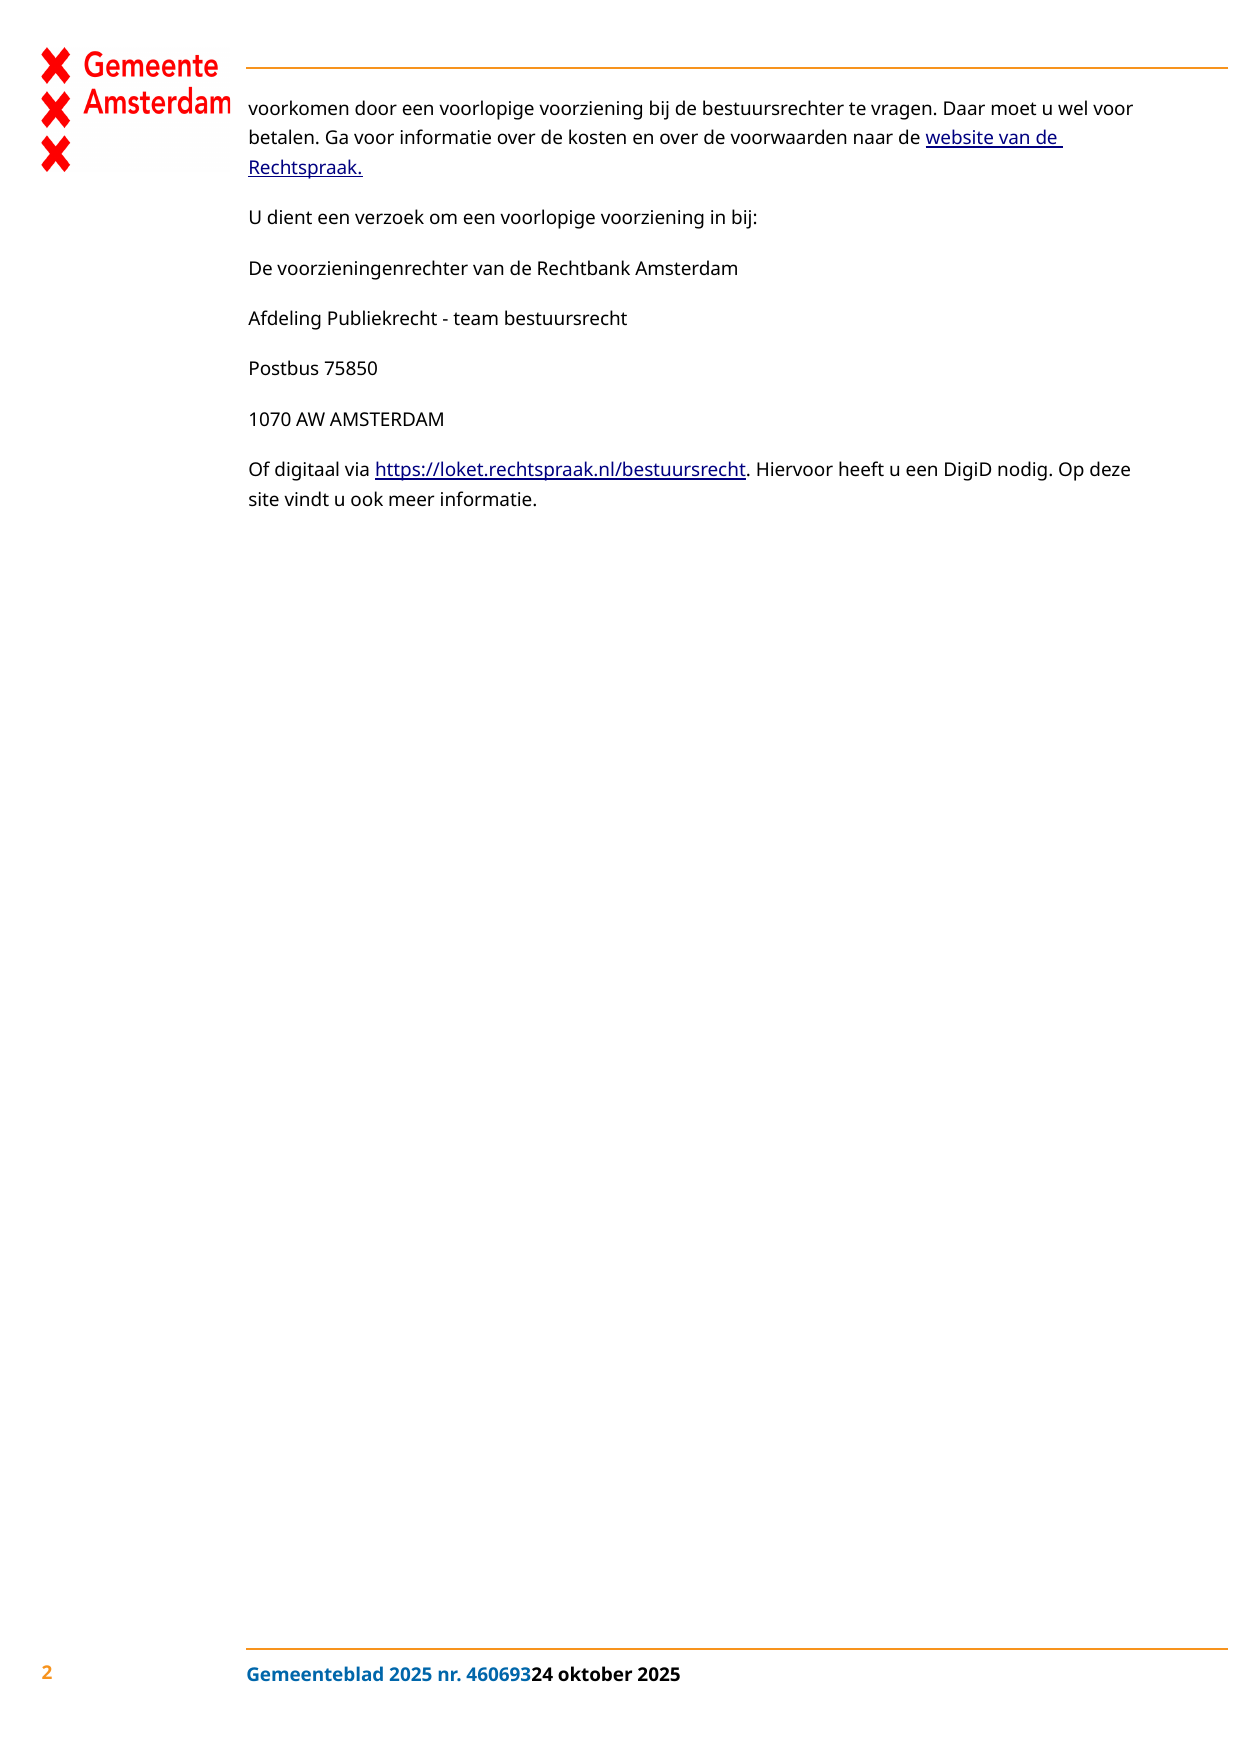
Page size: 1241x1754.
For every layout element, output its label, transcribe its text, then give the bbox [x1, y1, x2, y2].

text Afdeling Publiekrecht - team bestuursrecht [248, 305, 1152, 331]
text voorkomen door een voorlopige voorziening bij de bestuursrechter te vragen. Daar moet u wel voor betalen. Ga voor informatie over de kosten en over de voorwaarden naar de website van de Rechtspraak. [248, 95, 1152, 180]
text De voorzieningenrechter van de Rechtbank Amsterdam [248, 255, 1152, 281]
text U dient een verzoek om een voorlopige voorziening in bij: [248, 204, 1152, 230]
text Postbus 75850 [248, 356, 1152, 381]
picture [41, 47, 231, 172]
text 1070 AW AMSTERDAM [248, 406, 1152, 432]
text Of digitaal via https://loket.rechtspraak.nl/bestuursrecht. Hiervoor heeft u een DigiD nodig. Op deze site vindt u ook meer informatie. [248, 456, 1152, 512]
